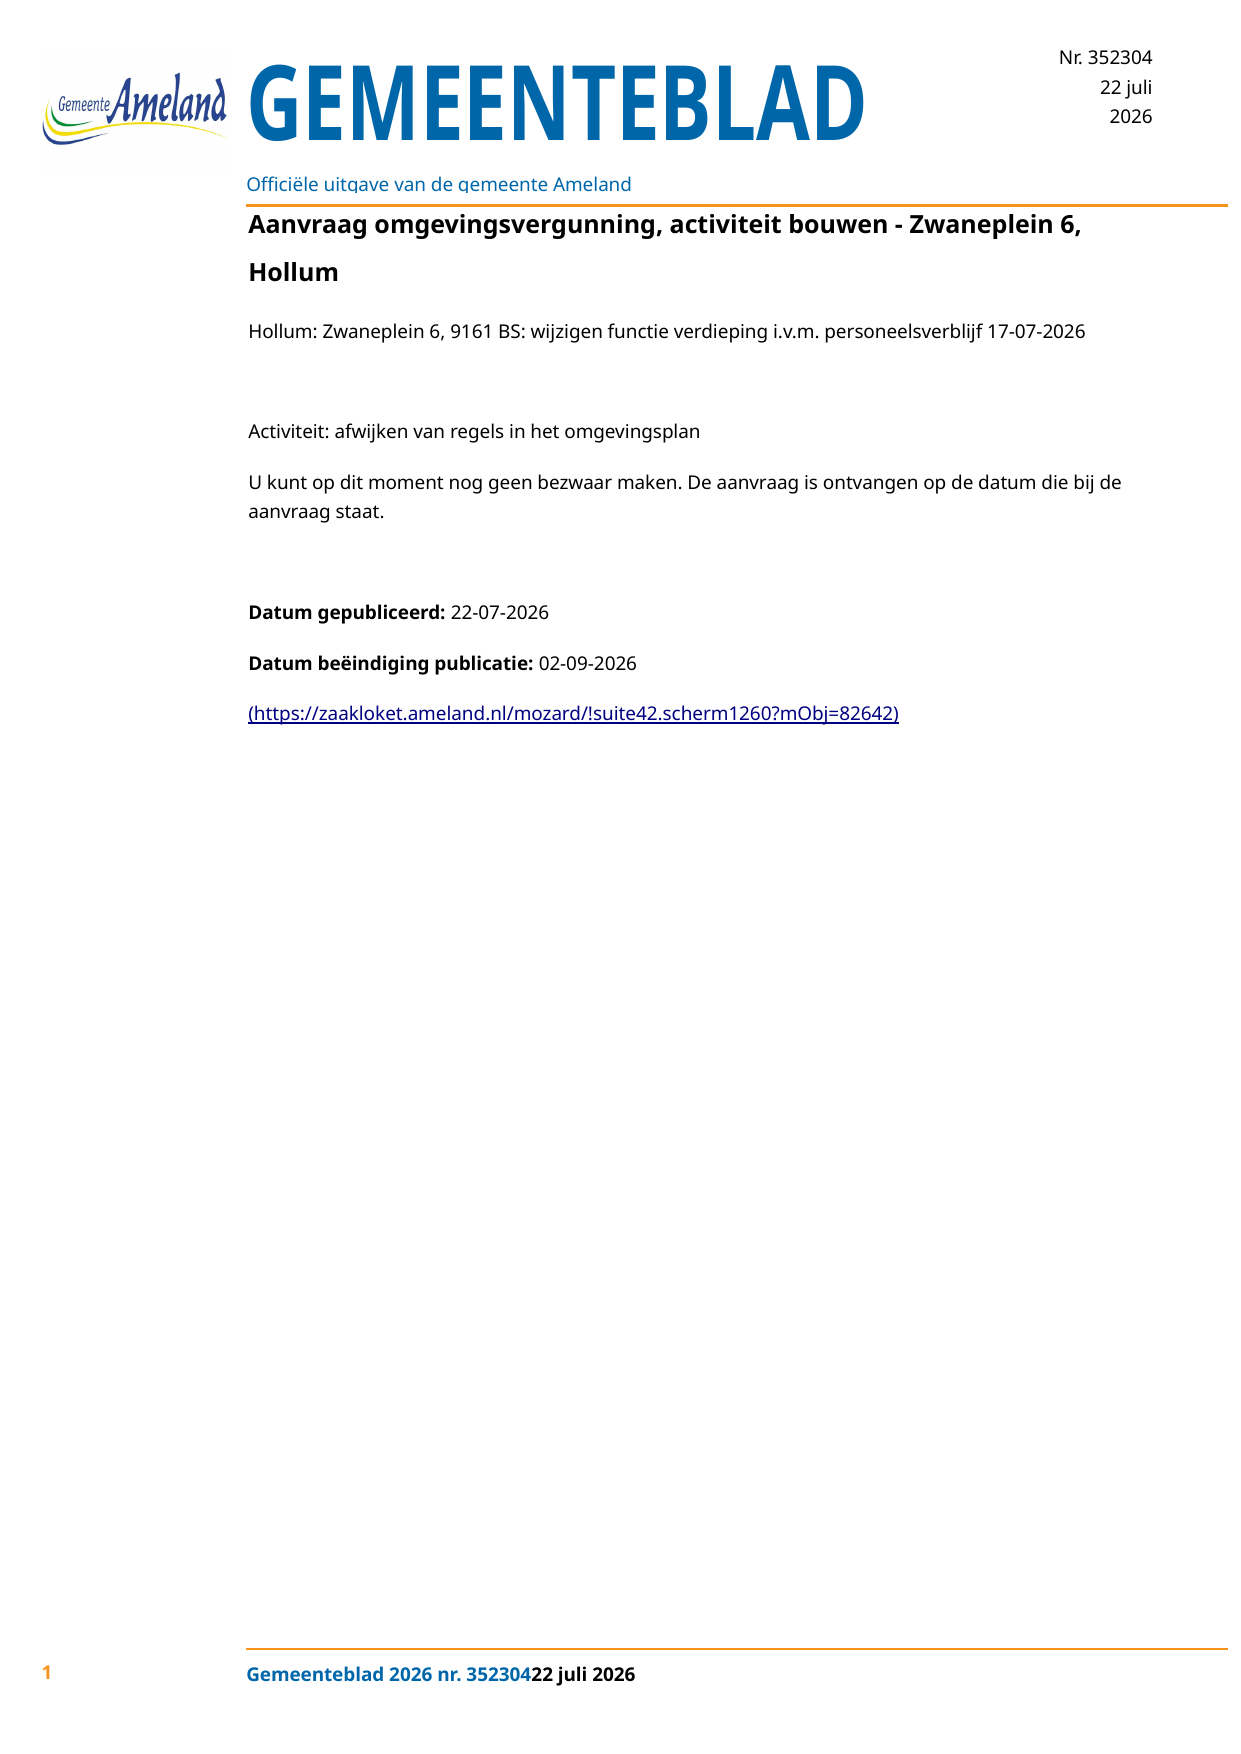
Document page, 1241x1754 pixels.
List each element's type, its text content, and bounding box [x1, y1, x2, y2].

text Aanvraag omgevingsvergunning, activiteit bouwen - Zwaneplein 6, Hollum [248, 207, 1152, 288]
text Activiteit: afwijken van regels in het omgevingsplan [248, 419, 1152, 444]
picture [41, 47, 231, 172]
text Datum beëindiging publicatie: 02-09-2026 [248, 650, 1152, 676]
text U kunt op dit moment nog geen bezwaar maken. De aanvraag is ontvangen op de datum die bij de aanvraag staat. [248, 469, 1152, 524]
text (https://zaakloket.ameland.nl/mozard/!suite42.scherm1260?mObj=82642) [248, 700, 1152, 726]
text Datum gepubliceerd: 22-07-2026 [248, 599, 1152, 625]
text Hollum: Zwaneplein 6, 9161 BS: wijzigen functie verdieping i.v.m. personeelsverblijf 17-07-2026 [248, 318, 1152, 344]
